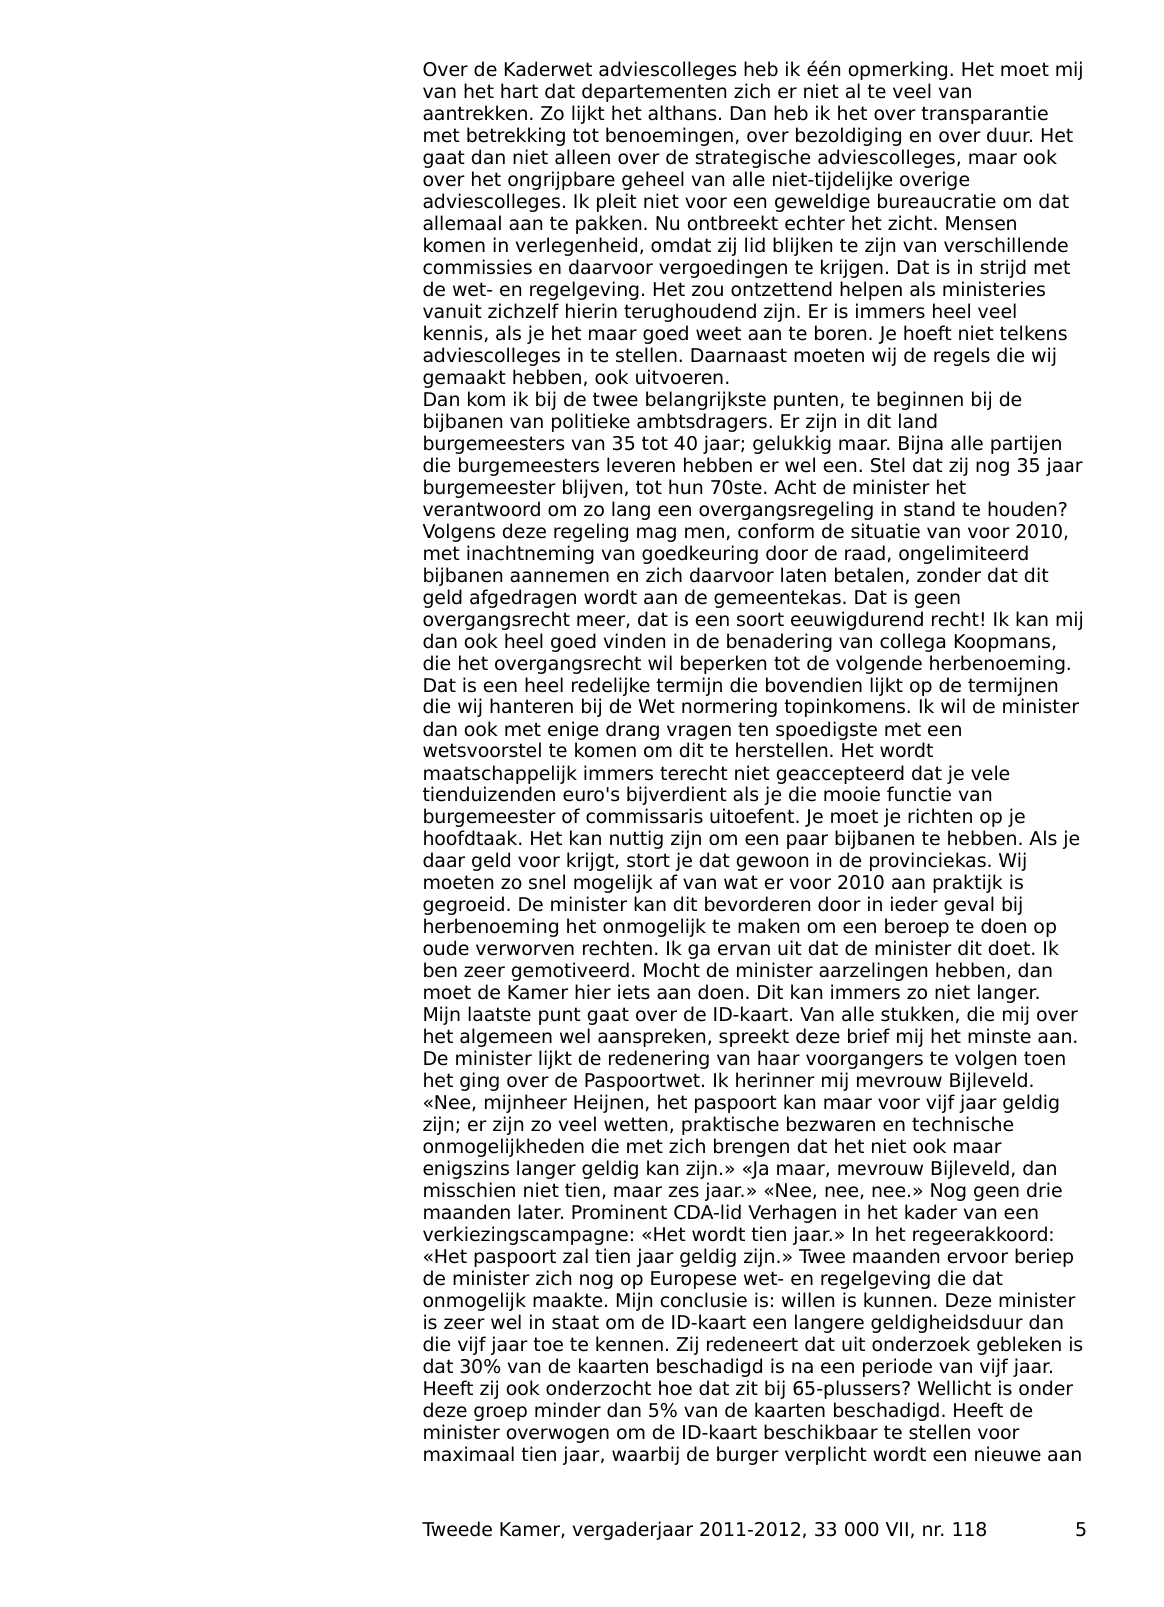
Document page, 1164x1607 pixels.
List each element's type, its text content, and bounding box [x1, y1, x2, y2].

text Dan kom ik bij de twee belangrijkste punten, te beginnen bij de bijbanen van politieke ambtsdragers. Er zijn in dit land burgemeesters van 35 tot 40 jaar; gelukkig maar. Bijna alle partijen die burgemeesters leveren hebben er wel een. Stel dat zij nog 35 jaar burgemeester blijven, tot hun 70ste. Acht de minister het verantwoord om zo lang een overgangsregeling in stand te houden? Volgens deze regeling mag men, conform de situatie van voor 2010, met inachtneming van goedkeuring door de raad, ongelimiteerd bijbanen aannemen en zich daarvoor laten betalen, zonder dat dit geld afgedragen wordt aan de gemeentekas. Dat is geen overgangsrecht meer, dat is een soort eeuwigdurend recht! Ik kan mij dan ook heel goed vinden in de benadering van collega Koopmans, die het overgangsrecht wil beperken tot de volgende herbenoeming. Dat is een heel redelijke termijn die bovendien lijkt op de termijnen die wij hanteren bij de Wet normering topinkomens. Ik wil de minister dan ook met enige drang vragen ten spoedigste met een wetsvoorstel te komen om dit te herstellen. Het wordt maatschappelijk immers terecht niet geaccepteerd dat je vele tienduizenden euro's bijverdient als je die mooie functie van burgemeester of commissaris uitoefent. Je moet je richten op je hoofdtaak. Het kan nuttig zijn om een paar bijbanen te hebben. Als je daar geld voor krijgt, stort je dat gewoon in de provinciekas. Wij moeten zo snel mogelijk af van wat er voor 2010 aan praktijk is gegroeid. De minister kan dit bevorderen door in ieder geval bij herbenoeming het onmogelijk te maken om een beroep te doen op oude verworven rechten. Ik ga ervan uit dat de minister dit doet. Ik ben zeer gemotiveerd. Mocht de minister aarzelingen hebben, dan moet de Kamer hier iets aan doen. Dit kan immers zo niet langer. [422, 389, 1087, 1004]
text Over de Kaderwet adviescolleges heb ik één opmerking. Het moet mij van het hart dat departementen zich er niet al te veel van aantrekken. Zo lijkt het althans. Dan heb ik het over transparantie met betrekking tot benoemingen, over bezoldiging en over duur. Het gaat dan niet alleen over de strategische adviescolleges, maar ook over het ongrijpbare geheel van alle niet-tijdelijke overige adviescolleges. Ik pleit niet voor een geweldige bureaucratie om dat allemaal aan te pakken. Nu ontbreekt echter het zicht. Mensen komen in verlegenheid, omdat zij lid blijken te zijn van verschillende commissies en daarvoor vergoedingen te krijgen. Dat is in strijd met de wet- en regelgeving. Het zou ontzettend helpen als ministeries vanuit zichzelf hierin terughoudend zijn. Er is immers heel veel kennis, als je het maar goed weet aan te boren. Je hoeft niet telkens adviescolleges in te stellen. Daarnaast moeten wij de regels die wij gemaakt hebben, ook uitvoeren. [422, 59, 1087, 389]
text Mijn laatste punt gaat over de ID-kaart. Van alle stukken, die mij over het algemeen wel aanspreken, spreekt deze brief mij het minste aan. De minister lijkt de redenering van haar voorgangers te volgen toen het ging over de Paspoortwet. Ik herinner mij mevrouw Bijleveld. «Nee, mijnheer Heijnen, het paspoort kan maar voor vijf jaar geldig zijn; er zijn zo veel wetten, praktische bezwaren en technische onmogelijkheden die met zich brengen dat het niet ook maar enigszins langer geldig kan zijn.» «Ja maar, mevrouw Bijleveld, dan misschien niet tien, maar zes jaar.» «Nee, nee, nee.» Nog geen drie maanden later. Prominent CDA-lid Verhagen in het kader van een verkiezingscampagne: «Het wordt tien jaar.» In het regeerakkoord: «Het paspoort zal tien jaar geldig zijn.» Twee maanden ervoor beriep de minister zich nog op Europese wet- en regelgeving die dat onmogelijk maakte. Mijn conclusie is: willen is kunnen. Deze minister is zeer wel in staat om de ID-kaart een langere geldigheidsduur dan die vijf jaar toe te kennen. Zij redeneert dat uit onderzoek gebleken is dat 30% van de kaarten beschadigd is na een periode van vijf jaar. Heeft zij ook onderzocht hoe dat zit bij 65-plussers? Wellicht is onder deze groep minder dan 5% van de kaarten beschadigd. Heeft de minister overwogen om de ID-kaart beschikbaar te stellen voor maximaal tien jaar, waarbij de burger verplicht wordt een nieuwe aan [422, 1004, 1087, 1466]
